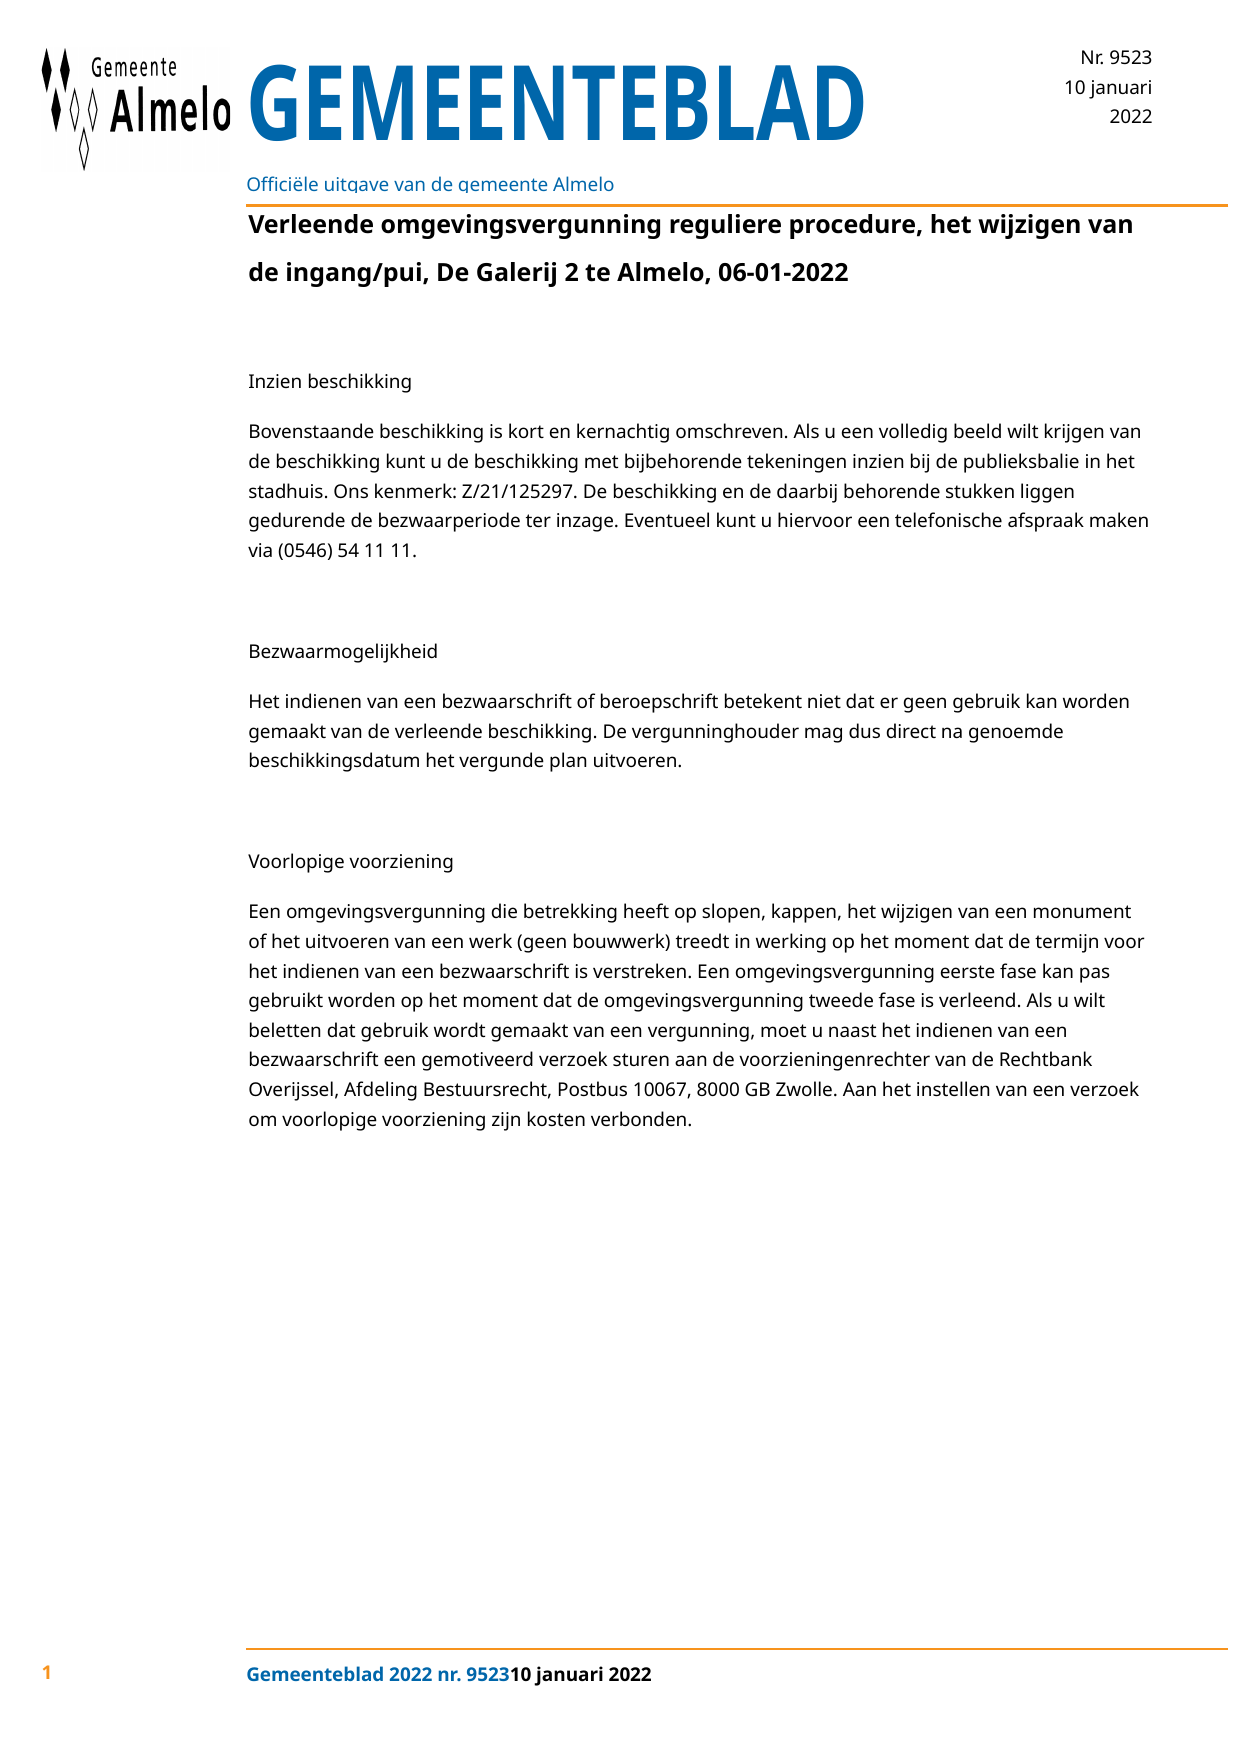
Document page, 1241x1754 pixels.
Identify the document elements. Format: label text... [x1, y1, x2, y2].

text Verleende omgevingsvergunning reguliere procedure, het wijzigen van de ingang/pui, De Galerij 2 te Almelo, 06-01-2022 [248, 207, 1152, 288]
text Bovenstaande beschikking is kort en kernachtig omschreven. Als u een volledig beeld wilt krijgen van de beschikking kunt u de beschikking met bijbehorende tekeningen inzien bij de publieksbalie in het stadhuis. Ons kenmerk: Z/21/125297. De beschikking en de daarbij behorende stukken liggen gedurende de bezwaarperiode ter inzage. Eventueel kunt u hiervoor een telefonische afspraak maken via (0546) 54 11 11. [248, 419, 1152, 563]
text Bezwaarmogelijkheid [248, 638, 1152, 664]
text Inzien beschikking [248, 368, 1152, 394]
text Een omgevingsvergunning die betrekking heeft op slopen, kappen, het wijzigen van een monument of het uitvoeren van een werk (geen bouwwerk) treedt in werking op het moment dat de termijn voor het indienen van een bezwaarschrift is verstreken. Een omgevingsvergunning eerste fase kan pas gebruikt worden op het moment dat de omgevingsvergunning tweede fase is verleend. Als u wilt beletten dat gebruik wordt gemaakt van een vergunning, moet u naast het indienen van een bezwaarschrift een gemotiveerd verzoek sturen aan de voorzieningenrechter van de Rechtbank Overijssel, Afdeling Bestuursrecht, Postbus 10067, 8000 GB Zwolle. Aan het instellen van een verzoek om voorlopige voorziening zijn kosten verbonden. [248, 899, 1152, 1132]
text Voorlopige voorziening [248, 848, 1152, 874]
picture [41, 47, 231, 172]
text Het indienen van een bezwaarschrift of beroepschrift betekent niet dat er geen gebruik kan worden gemaakt van de verleende beschikking. De vergunninghouder mag dus direct na genoemde beschikkingsdatum het vergunde plan uitvoeren. [248, 688, 1152, 773]
